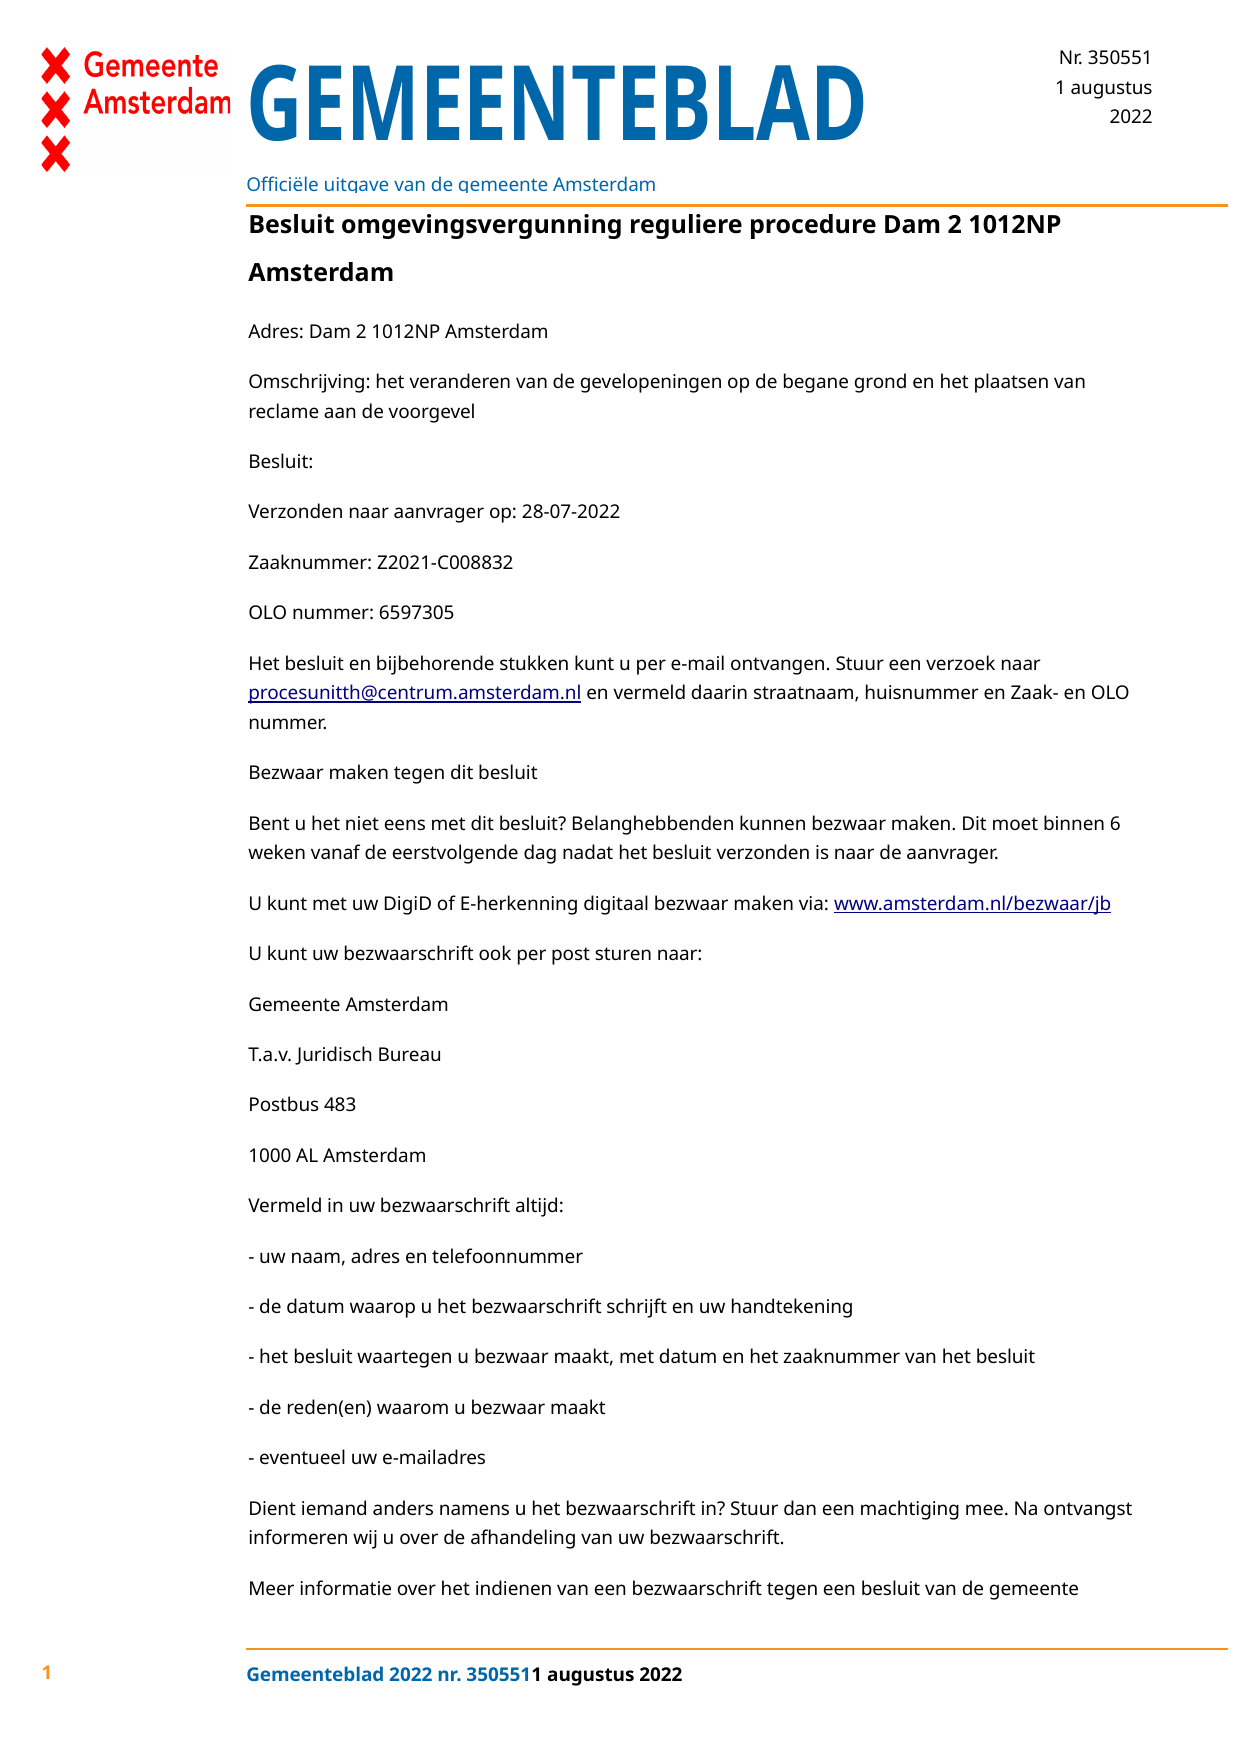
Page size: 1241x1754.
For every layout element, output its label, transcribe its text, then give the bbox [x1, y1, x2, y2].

text 1000 AL Amsterdam [248, 1142, 1152, 1168]
text Besluit: [248, 448, 1152, 474]
text - de datum waarop u het bezwaarschrift schrijft en uw handtekening [248, 1293, 1152, 1319]
text - uw naam, adres en telefoonnummer [248, 1243, 1152, 1269]
text Besluit omgevingsvergunning reguliere procedure Dam 2 1012NP Amsterdam [248, 207, 1152, 288]
text Verzonden naar aanvrager op: 28-07-2022 [248, 499, 1152, 524]
text - de reden(en) waarom u bezwaar maakt [248, 1394, 1152, 1420]
text Gemeente Amsterdam [248, 991, 1152, 1017]
text Het besluit en bijbehorende stukken kunt u per e-mail ontvangen. Stuur een verzoek naar procesunitth@centrum.amsterdam.nl en vermeld daarin straatnaam, huisnummer en Zaak- en OLO nummer. [248, 650, 1152, 735]
text Vermeld in uw bezwaarschrift altijd: [248, 1192, 1152, 1218]
text Bent u het niet eens met dit besluit? Belanghebbenden kunnen bezwaar maken. Dit moet binnen 6 weken vanaf de eerstvolgende dag nadat het besluit verzonden is naar de aanvrager. [248, 810, 1152, 865]
text U kunt met uw DigiD of E-herkenning digitaal bezwaar maken via: www.amsterdam.nl/bezwaar/jb [248, 890, 1152, 916]
text Postbus 483 [248, 1092, 1152, 1117]
text - het besluit waartegen u bezwaar maakt, met datum en het zaaknummer van het besluit [248, 1344, 1152, 1369]
text OLO nummer: 6597305 [248, 599, 1152, 625]
text Adres: Dam 2 1012NP Amsterdam [248, 318, 1152, 344]
picture [41, 47, 231, 172]
text Zaaknummer: Z2021-C008832 [248, 549, 1152, 575]
text - eventueel uw e-mailadres [248, 1444, 1152, 1470]
text T.a.v. Juridisch Bureau [248, 1041, 1152, 1067]
text Bezwaar maken tegen dit besluit [248, 759, 1152, 785]
text Meer informatie over het indienen van een bezwaarschrift tegen een besluit van de gemeente [248, 1575, 1152, 1601]
text Dient iemand anders namens u het bezwaarschrift in? Stuur dan een machtiging mee. Na ontvangst informeren wij u over de afhandeling van uw bezwaarschrift. [248, 1495, 1152, 1550]
text Omschrijving: het veranderen van de gevelopeningen op de begane grond en het plaatsen van reclame aan de voorgevel [248, 368, 1152, 424]
text U kunt uw bezwaarschrift ook per post sturen naar: [248, 940, 1152, 966]
